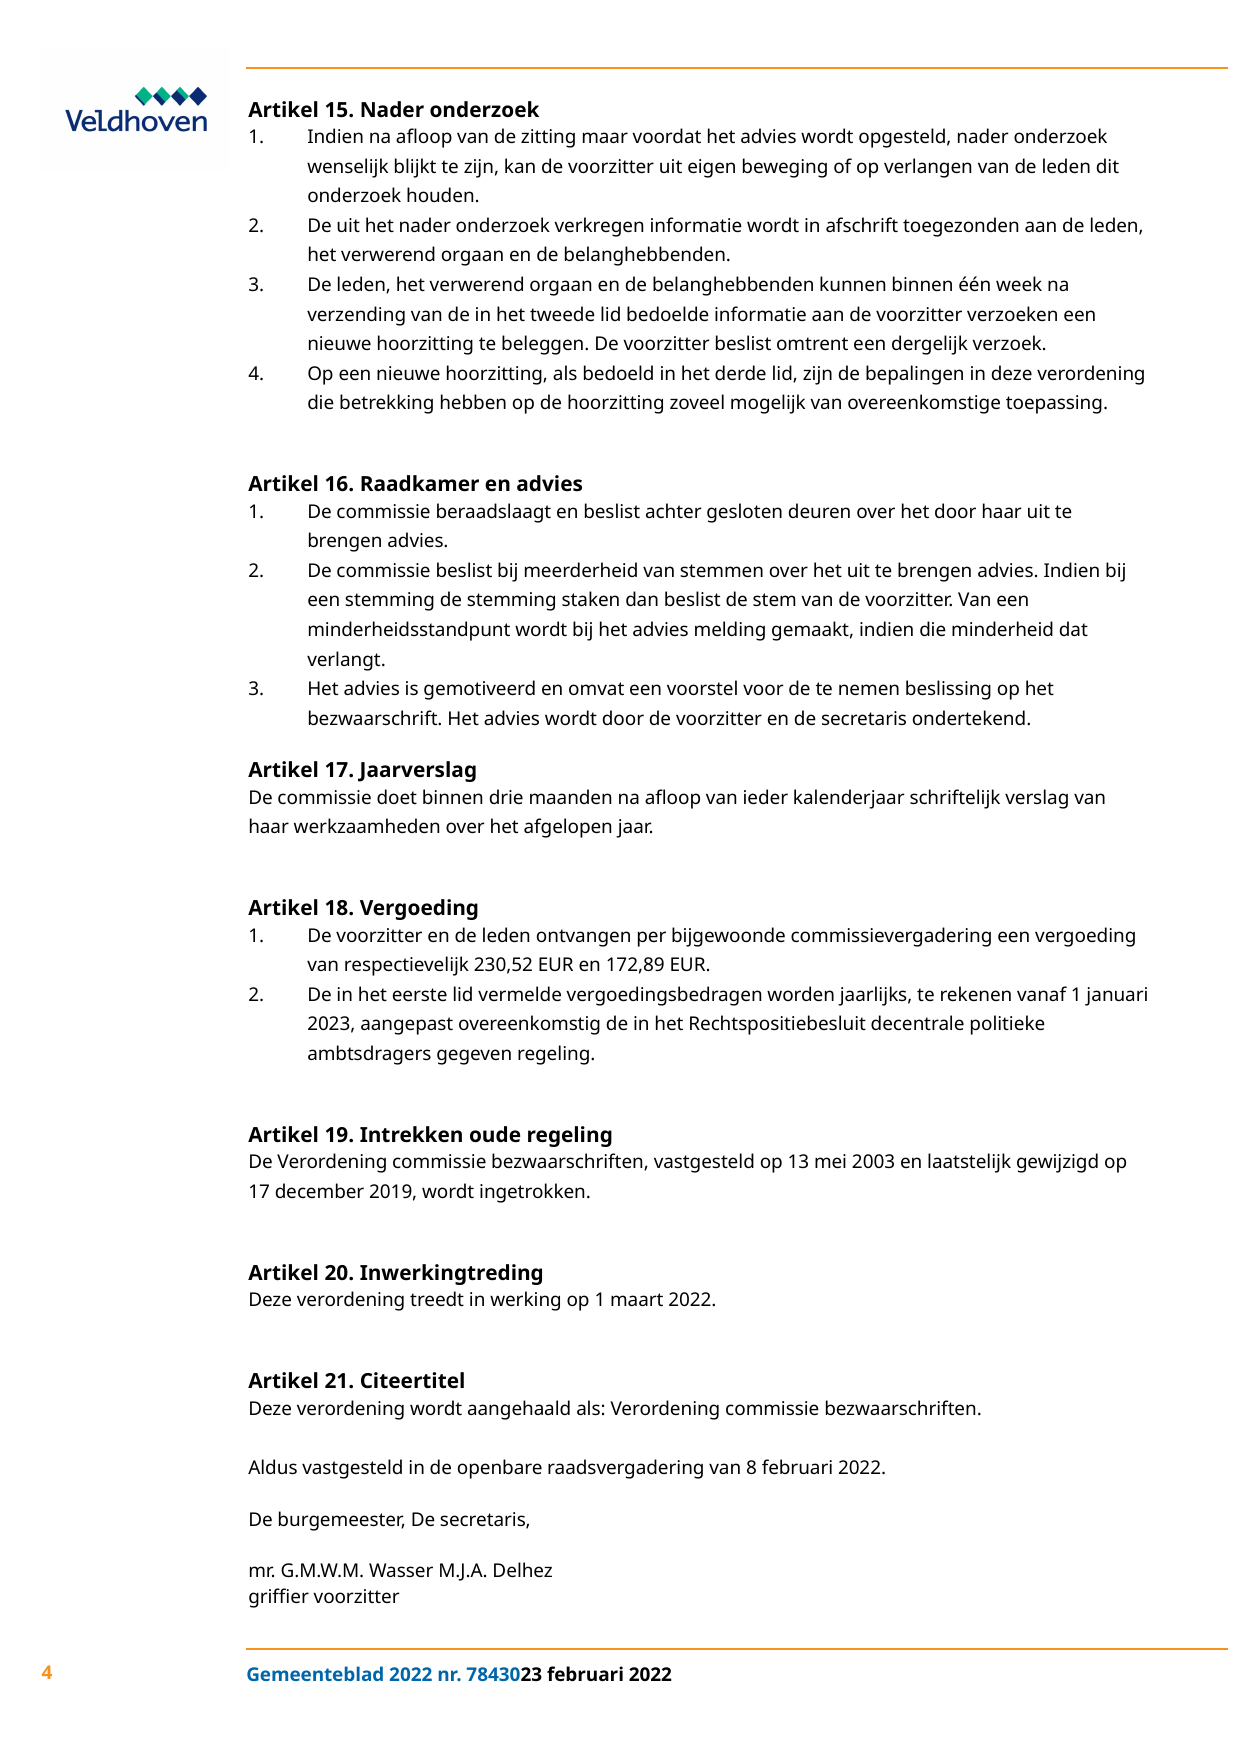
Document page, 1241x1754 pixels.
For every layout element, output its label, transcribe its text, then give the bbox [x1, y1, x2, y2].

text De burgemeester, De secretaris, [248, 1506, 1152, 1531]
list Het advies is gemotiveerd en omvat een voorstel voor de te nemen beslissing op het bezwaarschrift. Het advies wordt door de voorzitter en de secretaris ondertekend. [248, 675, 1152, 731]
list De leden, het verwerend orgaan en de belanghebbenden kunnen binnen één week na verzending van de in het tweede lid bedoelde informatie aan de voorzitter verzoeken een nieuwe hoorzitting te beleggen. De voorzitter beslist omtrent een dergelijk verzoek. [248, 271, 1152, 356]
text griffier voorzitter [248, 1583, 1152, 1609]
text Artikel 20. Inwerkingtreding [248, 1258, 1152, 1287]
text Artikel 15. Nader onderzoek [248, 95, 1152, 123]
text Deze verordening treedt in werking op 1 maart 2022. [248, 1287, 1152, 1312]
text Artikel 21. Citeertitel [248, 1367, 1152, 1395]
text De commissie doet binnen drie maanden na afloop van ieder kalenderjaar schriftelijk verslag van haar werkzaamheden over het afgelopen jaar. [248, 784, 1152, 839]
text Artikel 17. Jaarverslag [248, 755, 1152, 784]
text mr. G.M.W.M. Wasser M.J.A. Delhez [248, 1557, 1152, 1583]
text Artikel 19. Intrekken oude regeling [248, 1120, 1152, 1149]
text Deze verordening wordt aangehaald als: Verordening commissie bezwaarschriften. [248, 1395, 1152, 1421]
list De in het eerste lid vermelde vergoedingsbedragen worden jaarlijks, te rekenen vanaf 1 januari 2023, aangepast overeenkomstig de in het Rechtspositiebesluit decentrale politieke ambtsdragers gegeven regeling. [248, 981, 1152, 1066]
text Aldus vastgesteld in de openbare raadsvergadering van 8 februari 2022. [248, 1454, 1152, 1480]
picture [41, 47, 231, 172]
text De Verordening commissie bezwaarschriften, vastgesteld op 13 mei 2003 en laatstelijk gewijzigd op 17 december 2019, wordt ingetrokken. [248, 1149, 1152, 1204]
list De commissie beraadslaagt en beslist achter gesloten deuren over het door haar uit te brengen advies. [248, 498, 1152, 553]
list De commissie beslist bij meerderheid van stemmen over het uit te brengen advies. Indien bij een stemming de stemming staken dan beslist de stem van de voorzitter. Van een minderheidsstandpunt wordt bij het advies melding gemaakt, indien die minderheid dat verlangt. [248, 557, 1152, 672]
text Artikel 18. Vergoeding [248, 893, 1152, 922]
list Op een nieuwe hoorzitting, als bedoeld in het derde lid, zijn de bepalingen in deze verordening die betrekking hebben op de hoorzitting zoveel mogelijk van overeenkomstige toepassing. [248, 360, 1152, 415]
text Artikel 16. Raadkamer en advies [248, 469, 1152, 498]
list De voorzitter en de leden ontvangen per bijgewoonde commissievergadering een vergoeding van respectievelijk 230,52 EUR en 172,89 EUR. [248, 922, 1152, 977]
list Indien na afloop van de zitting maar voordat het advies wordt opgesteld, nader onderzoek wenselijk blijkt te zijn, kan de voorzitter uit eigen beweging of op verlangen van de leden dit onderzoek houden. [248, 123, 1152, 208]
list De uit het nader onderzoek verkregen informatie wordt in afschrift toegezonden aan de leden, het verwerend orgaan en de belanghebbenden. [248, 212, 1152, 267]
